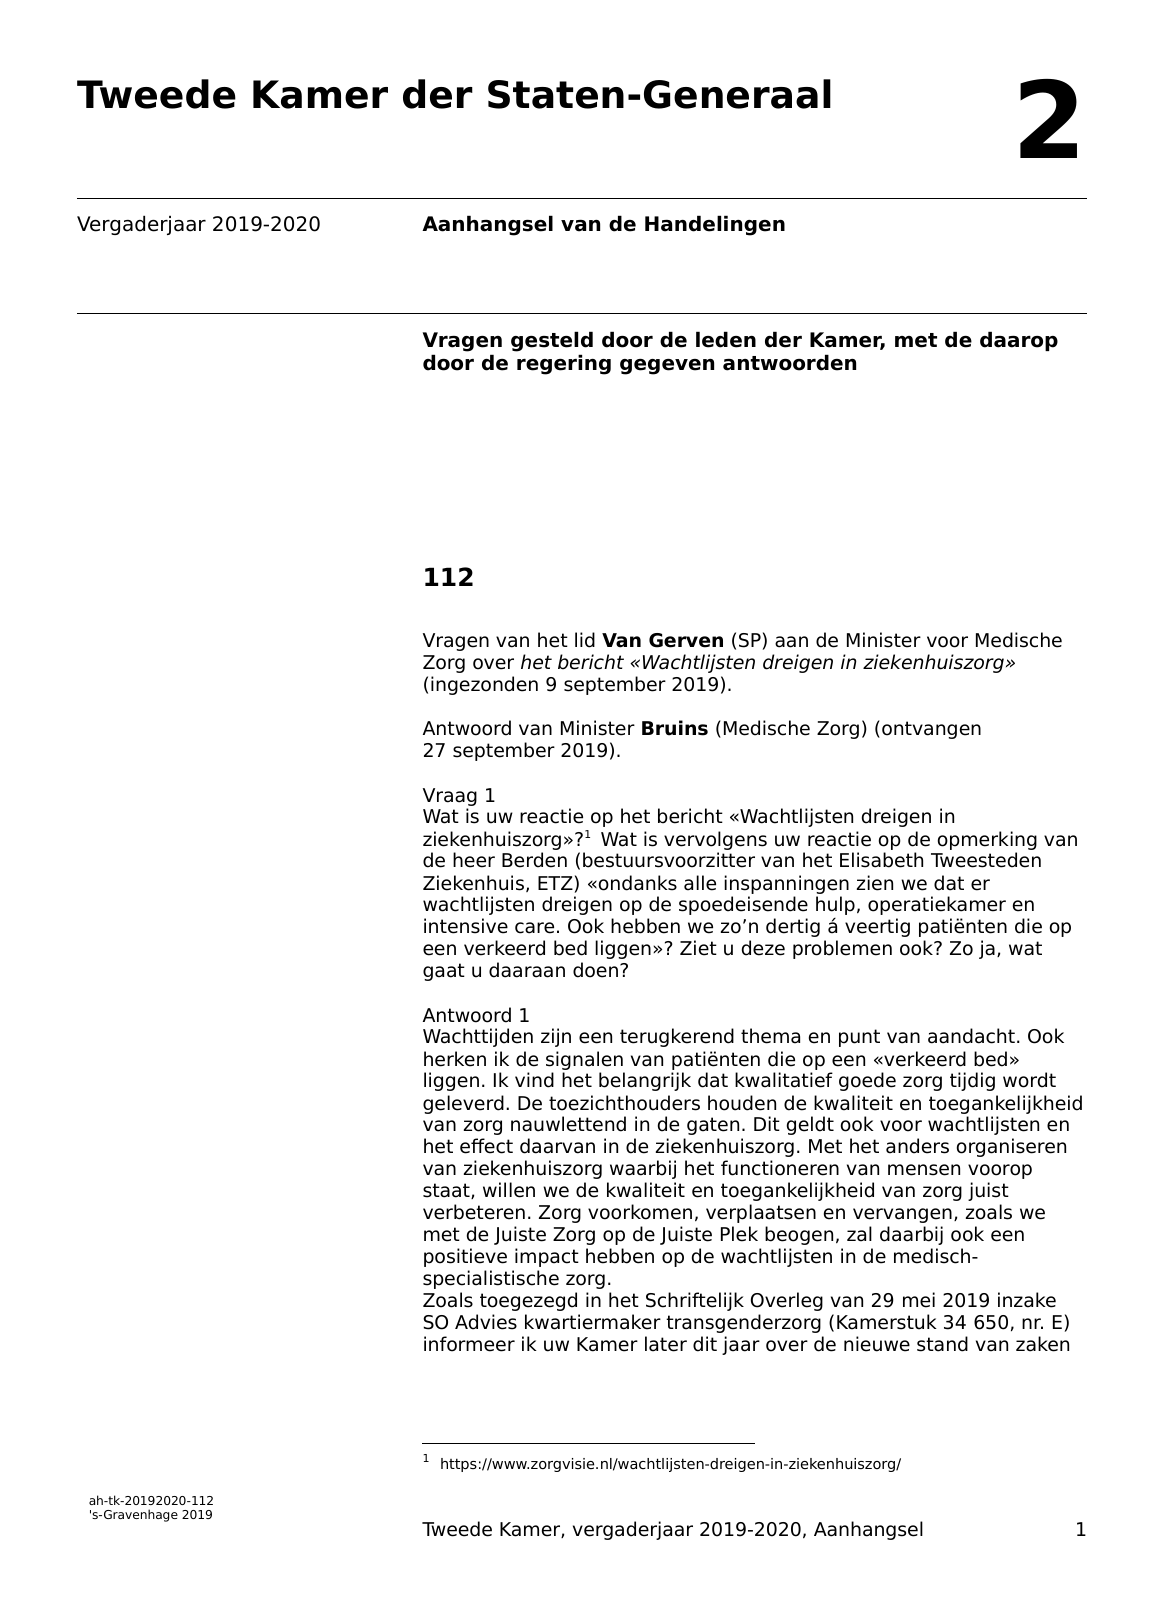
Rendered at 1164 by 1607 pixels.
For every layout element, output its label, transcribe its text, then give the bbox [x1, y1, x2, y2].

text ah-tk-20192020-112 [88, 1494, 323, 1508]
table_cell Vergaderjaar 2019-2020 [77, 199, 422, 313]
text Antwoord van Minister Bruins (Medische Zorg) (ontvangen 27 september 2019). [422, 718, 1087, 762]
table_header Tweede Kamer der Staten-Generaal [77, 59, 886, 198]
text 112 [422, 563, 1087, 592]
text Zoals toegezegd in het Schriftelijk Overleg van 29 mei 2019 inzake SO Advies kwartiermaker transgenderzorg (Kamerstuk 34 650, nr. E) informeer ik uw Kamer later dit jaar over de nieuwe stand van zaken [422, 1290, 1087, 1356]
table_cell [77, 314, 422, 375]
text Wat is uw reactie op het bericht «Wachtlijsten dreigen in ziekenhuiszorg»? Wat is vervolgens uw reactie op de opmerking van de heer Berden (bestuursvoorzitter van het Elisabeth Tweesteden Ziekenhuis, ETZ) «ondanks alle inspanningen zien we dat er wachtlijsten dreigen op de spoedeisende hulp, operatiekamer en intensive care. Ook hebben we zo’n dertig á veertig patiënten die op een verkeerd bed liggen»? Ziet u deze problemen ook? Zo ja, wat gaat u daaraan doen? [422, 806, 1087, 982]
table_header 2 [886, 59, 1087, 198]
text https://www.zorgvisie.nl/wachtlijsten-dreigen-in-ziekenhuiszorg/ [422, 1452, 1087, 1474]
text Wachttijden zijn een terugkerend thema en punt van aandacht. Ook herken ik de signalen van patiënten die op een «verkeerd bed» liggen. Ik vind het belangrijk dat kwalitatief goede zorg tijdig wordt geleverd. De toezichthouders houden de kwaliteit en toegankelijkheid van zorg nauwlettend in de gaten. Dit geldt ook voor wachtlijsten en het effect daarvan in de ziekenhuiszorg. Met het anders organiseren van ziekenhuiszorg waarbij het functioneren van mensen voorop staat, willen we de kwaliteit en toegankelijkheid van zorg juist verbeteren. Zorg voorkomen, verplaatsen en vervangen, zoals we met de Juiste Zorg op de Juiste Plek beogen, zal daarbij ook een positieve impact hebben op de wachtlijsten in de medisch-specialistische zorg. [422, 1026, 1087, 1290]
text Vragen van het lid Van Gerven (SP) aan de Minister voor Medische Zorg over het bericht «Wachtlijsten dreigen in ziekenhuiszorg» (ingezonden 9 september 2019). [422, 630, 1087, 696]
text Antwoord 1 [422, 1004, 1087, 1026]
table_cell Vragen gesteld door de leden der Kamer, met de daarop door de regering gegeven antwoorden [422, 314, 1087, 375]
table_cell Aanhangsel van de Handelingen [422, 199, 1087, 313]
text 's-Gravenhage 2019 [88, 1508, 323, 1522]
text Vraag 1 [422, 784, 1087, 806]
